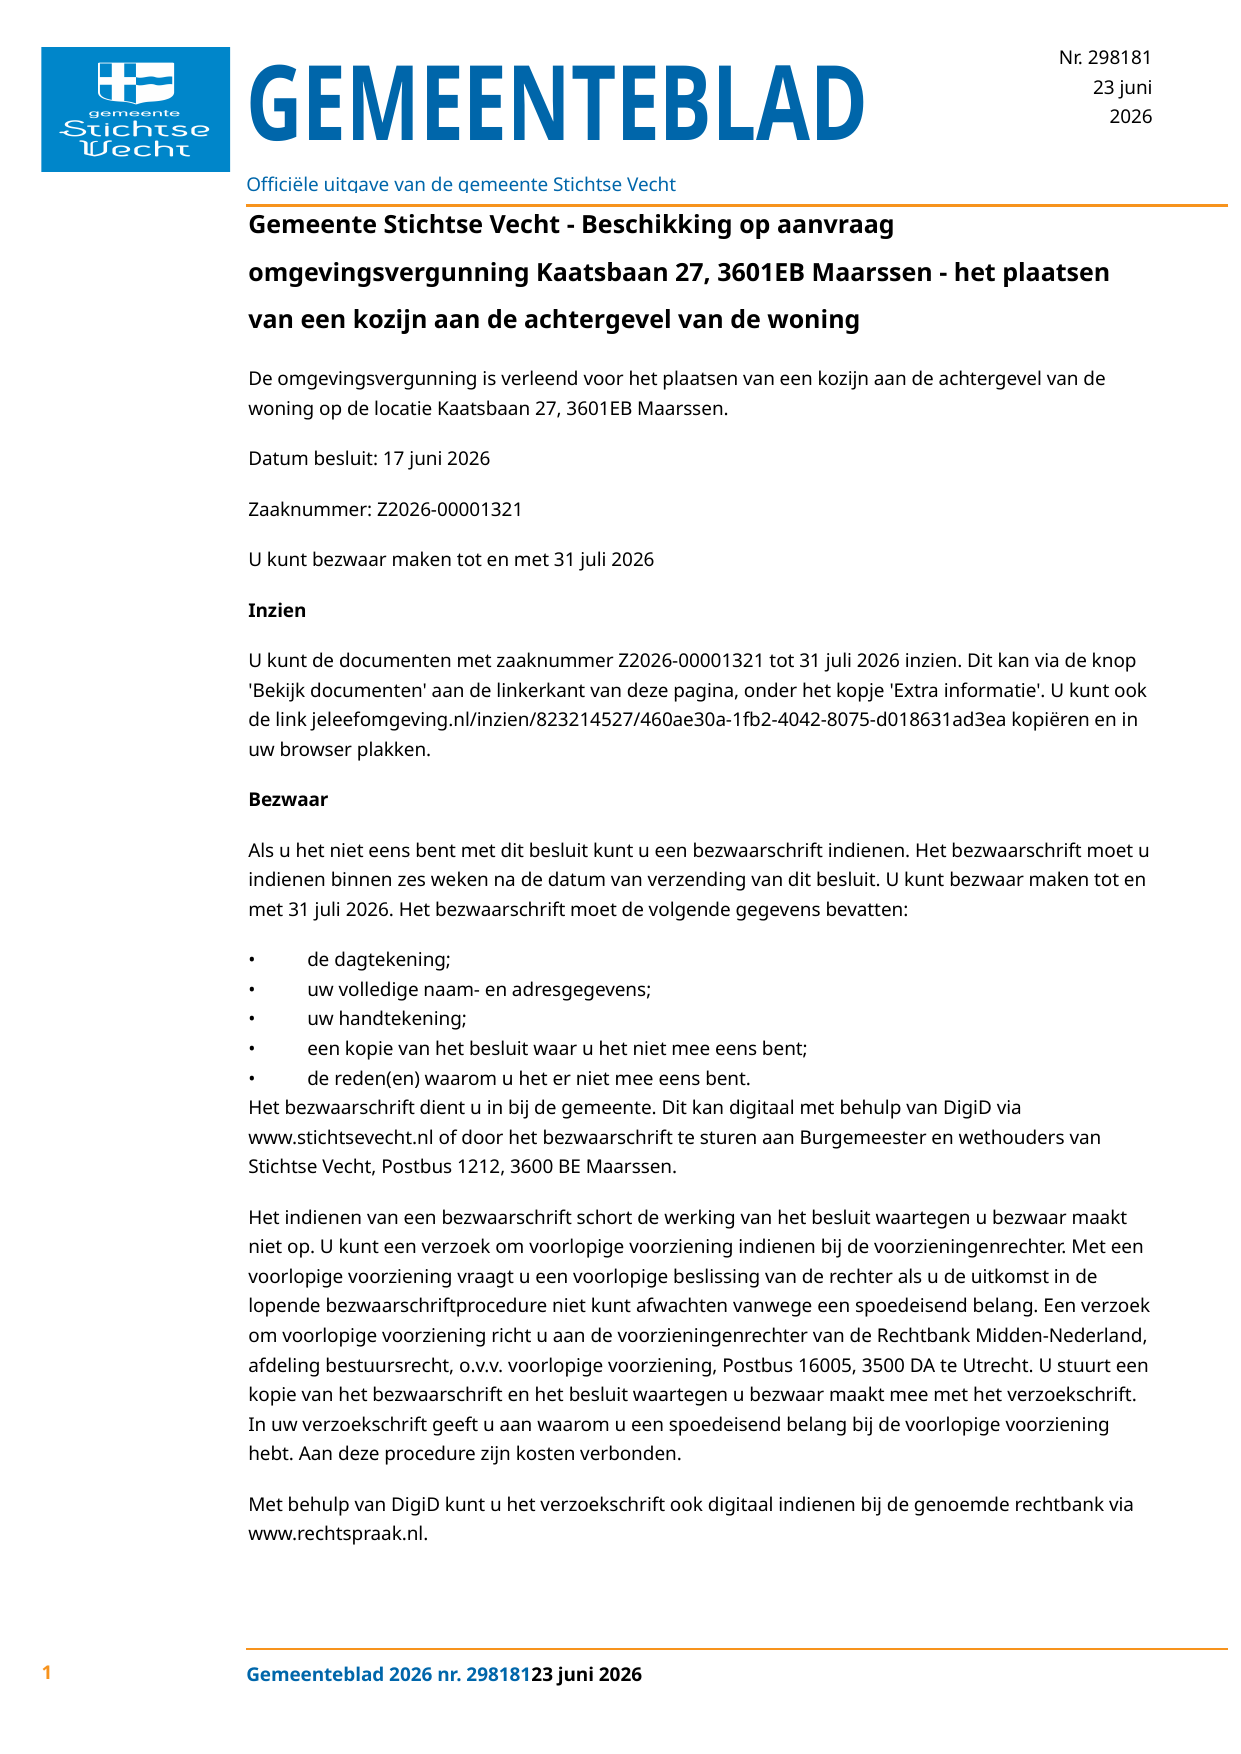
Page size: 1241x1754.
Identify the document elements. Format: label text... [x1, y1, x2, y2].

list een kopie van het besluit waar u het niet mee eens bent; [248, 1035, 1152, 1061]
text Inzien [248, 597, 1152, 622]
list de reden(en) waarom u het er niet mee eens bent. [248, 1065, 1152, 1090]
list uw handtekening; [248, 1006, 1152, 1031]
text De omgevingsvergunning is verleend voor het plaatsen van een kozijn aan de achtergevel van de woning op de locatie Kaatsbaan 27, 3601EB Maarssen. [248, 366, 1152, 421]
text Als u het niet eens bent met dit besluit kunt u een bezwaarschrift indienen. Het bezwaarschrift moet u indienen binnen zes weken na de datum van verzending van dit besluit. U kunt bezwaar maken tot en met 31 juli 2026. Het bezwaarschrift moet de volgende gegevens bevatten: [248, 837, 1152, 922]
text U kunt de documenten met zaaknummer Z2026-00001321 tot 31 juli 2026 inzien. Dit kan via de knop 'Bekijk documenten' aan de linkerkant van deze pagina, onder het kopje 'Extra informatie'. U kunt ook de link jeleefomgeving.nl/inzien/823214527/460ae30a-1fb2-4042-8075-d018631ad3ea kopiëren en in uw browser plakken. [248, 647, 1152, 762]
list de dagtekening; [248, 946, 1152, 972]
picture [137, 63, 174, 103]
text Met behulp van DigiD kunt u het verzoekschrift ook digitaal indienen bij de genoemde rechtbank via www.rechtspraak.nl. [248, 1491, 1152, 1546]
text Bezwaar [248, 786, 1152, 812]
text Zaaknummer: Z2026-00001321 [248, 496, 1152, 522]
text Gemeente Stichtse Vecht - Beschikking op aanvraag omgevingsvergunning Kaatsbaan 27, 3601EB Maarssen - het plaatsen van een kozijn aan de achtergevel van de woning [248, 207, 1152, 336]
text Het bezwaarschrift dient u in bij de gemeente. Dit kan digitaal met behulp van DigiD via www.stichtsevecht.nl of door het bezwaarschrift te sturen aan Burgemeester en wethouders van Stichtse Vecht, Postbus 1212, 3600 BE Maarssen. [248, 1094, 1152, 1179]
text Datum besluit: 17 juni 2026 [248, 446, 1152, 471]
text U kunt bezwaar maken tot en met 31 juli 2026 [248, 546, 1152, 572]
picture [99, 63, 135, 101]
text Het indienen van een bezwaarschrift schort de werking van het besluit waartegen u bezwaar maakt niet op. U kunt een verzoek om voorlopige voorziening indienen bij de voorzieningenrechter. Met een voorlopige voorziening vraagt u een voorlopige beslissing van de rechter als u de uitkomst in de lopende bezwaarschriftprocedure niet kunt afwachten vanwege een spoedeisend belang. Een verzoek om voorlopige voorziening richt u aan de voorzieningenrechter van de Rechtbank Midden-Nederland, afdeling bestuursrecht, o.v.v. voorlopige voorziening, Postbus 16005, 3500 DA te Utrecht. U stuurt een kopie van het bezwaarschrift en het besluit waartegen u bezwaar maakt mee met het verzoekschrift. In uw verzoekschrift geeft u aan waarom u een spoedeisend belang bij de voorlopige voorziening hebt. Aan deze procedure zijn kosten verbonden. [248, 1204, 1152, 1466]
list uw volledige naam- en adresgegevens; [248, 976, 1152, 1002]
